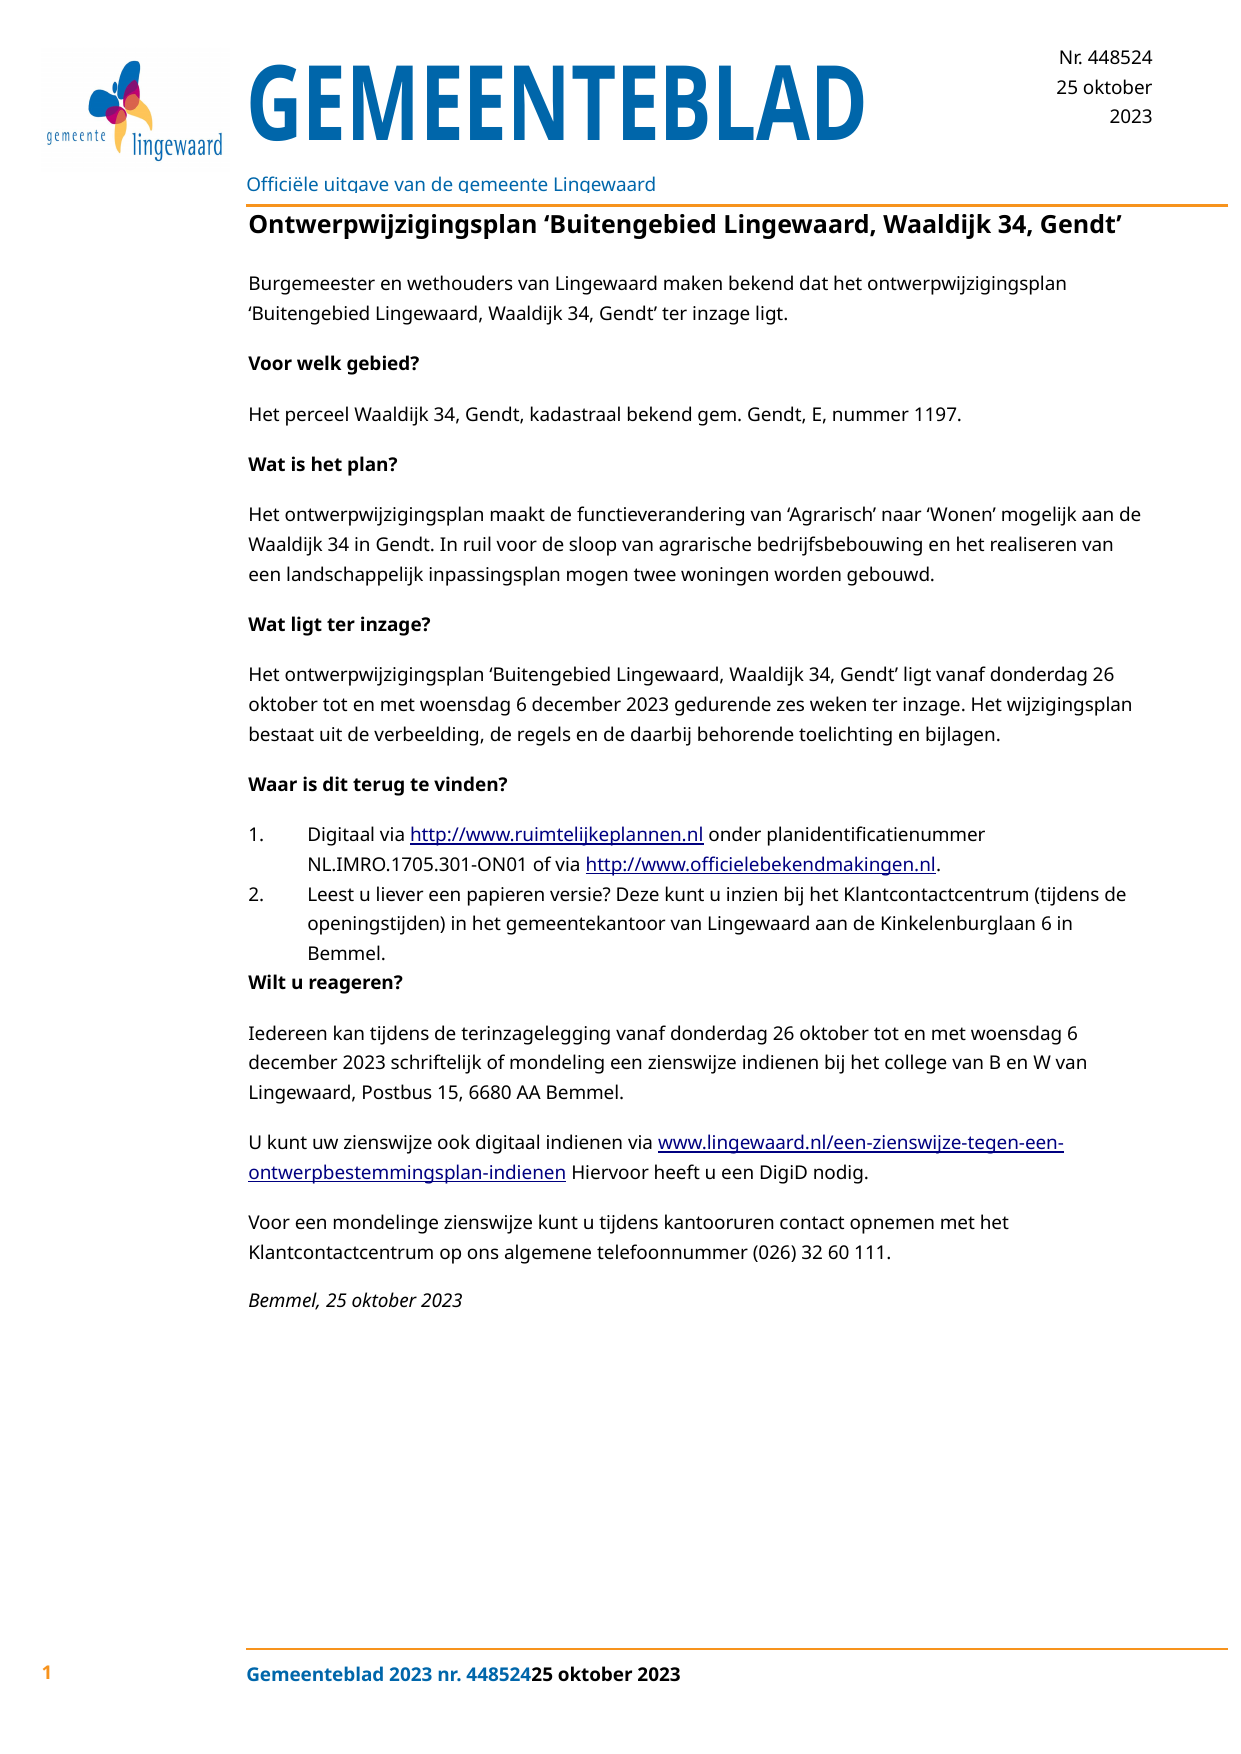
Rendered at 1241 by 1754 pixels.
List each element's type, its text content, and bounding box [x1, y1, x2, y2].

text Burgemeester en wethouders van Lingewaard maken bekend dat het ontwerpwijzigingsplan ‘Buitengebied Lingewaard, Waaldijk 34, Gendt’ ter inzage ligt. [248, 270, 1152, 326]
text Het ontwerpwijzigingsplan maakt de functieverandering van ‘Agrarisch’ naar ‘Wonen’ mogelijk aan de Waaldijk 34 in Gendt. In ruil voor de sloop van agrarische bedrijfsbebouwing en het realiseren van een landschappelijk inpassingsplan mogen twee woningen worden gebouwd. [248, 502, 1152, 586]
text Het ontwerpwijzigingsplan ‘Buitengebied Lingewaard, Waaldijk 34, Gendt’ ligt vanaf donderdag 26 oktober tot en met woensdag 6 december 2023 gedurende zes weken ter inzage. Het wijzigingsplan bestaat uit de verbeelding, de regels en de daarbij behorende toelichting en bijlagen. [248, 662, 1152, 746]
picture [41, 47, 231, 172]
text Voor een mondelinge zienswijze kunt u tijdens kantooruren contact opnemen met het Klantcontactcentrum op ons algemene telefoonnummer (026) 32 60 111. [248, 1209, 1152, 1265]
list Leest u liever een papieren versie? Deze kunt u inzien bij het Klantcontactcentrum (tijdens de openingstijden) in het gemeentekantoor van Lingewaard aan de Kinkelenburglaan 6 in Bemmel. [248, 881, 1152, 966]
text Iedereen kan tijdens de terinzagelegging vanaf donderdag 26 oktober tot en met woensdag 6 december 2023 schriftelijk of mondeling een zienswijze indienen bij het college van B en W van Lingewaard, Postbus 15, 6680 AA Bemmel. [248, 1020, 1152, 1105]
text U kunt uw zienswijze ook digitaal indienen via www.lingewaard.nl/een-zienswijze-tegen-een-ontwerpbestemmingsplan-indienen Hiervoor heeft u een DigiD nodig. [248, 1129, 1152, 1185]
text Wat is het plan? [248, 451, 1152, 477]
text Ontwerpwijzigingsplan ‘Buitengebied Lingewaard, Waaldijk 34, Gendt’ [248, 207, 1152, 241]
text Wat ligt ter inzage? [248, 611, 1152, 637]
text Het perceel Waaldijk 34, Gendt, kadastraal bekend gem. Gendt, E, nummer 1197. [248, 401, 1152, 426]
list Digitaal via http://www.ruimtelijkeplannen.nl onder planidentificatienummer NL.IMRO.1705.301-ON01 of via http://www.officielebekendmakingen.nl. [248, 822, 1152, 877]
text Waar is dit terug te vinden? [248, 771, 1152, 797]
text Wilt u reageren? [248, 969, 1152, 995]
text Bemmel, 25 oktober 2023 [248, 1287, 1152, 1313]
text Voor welk gebied? [248, 350, 1152, 376]
